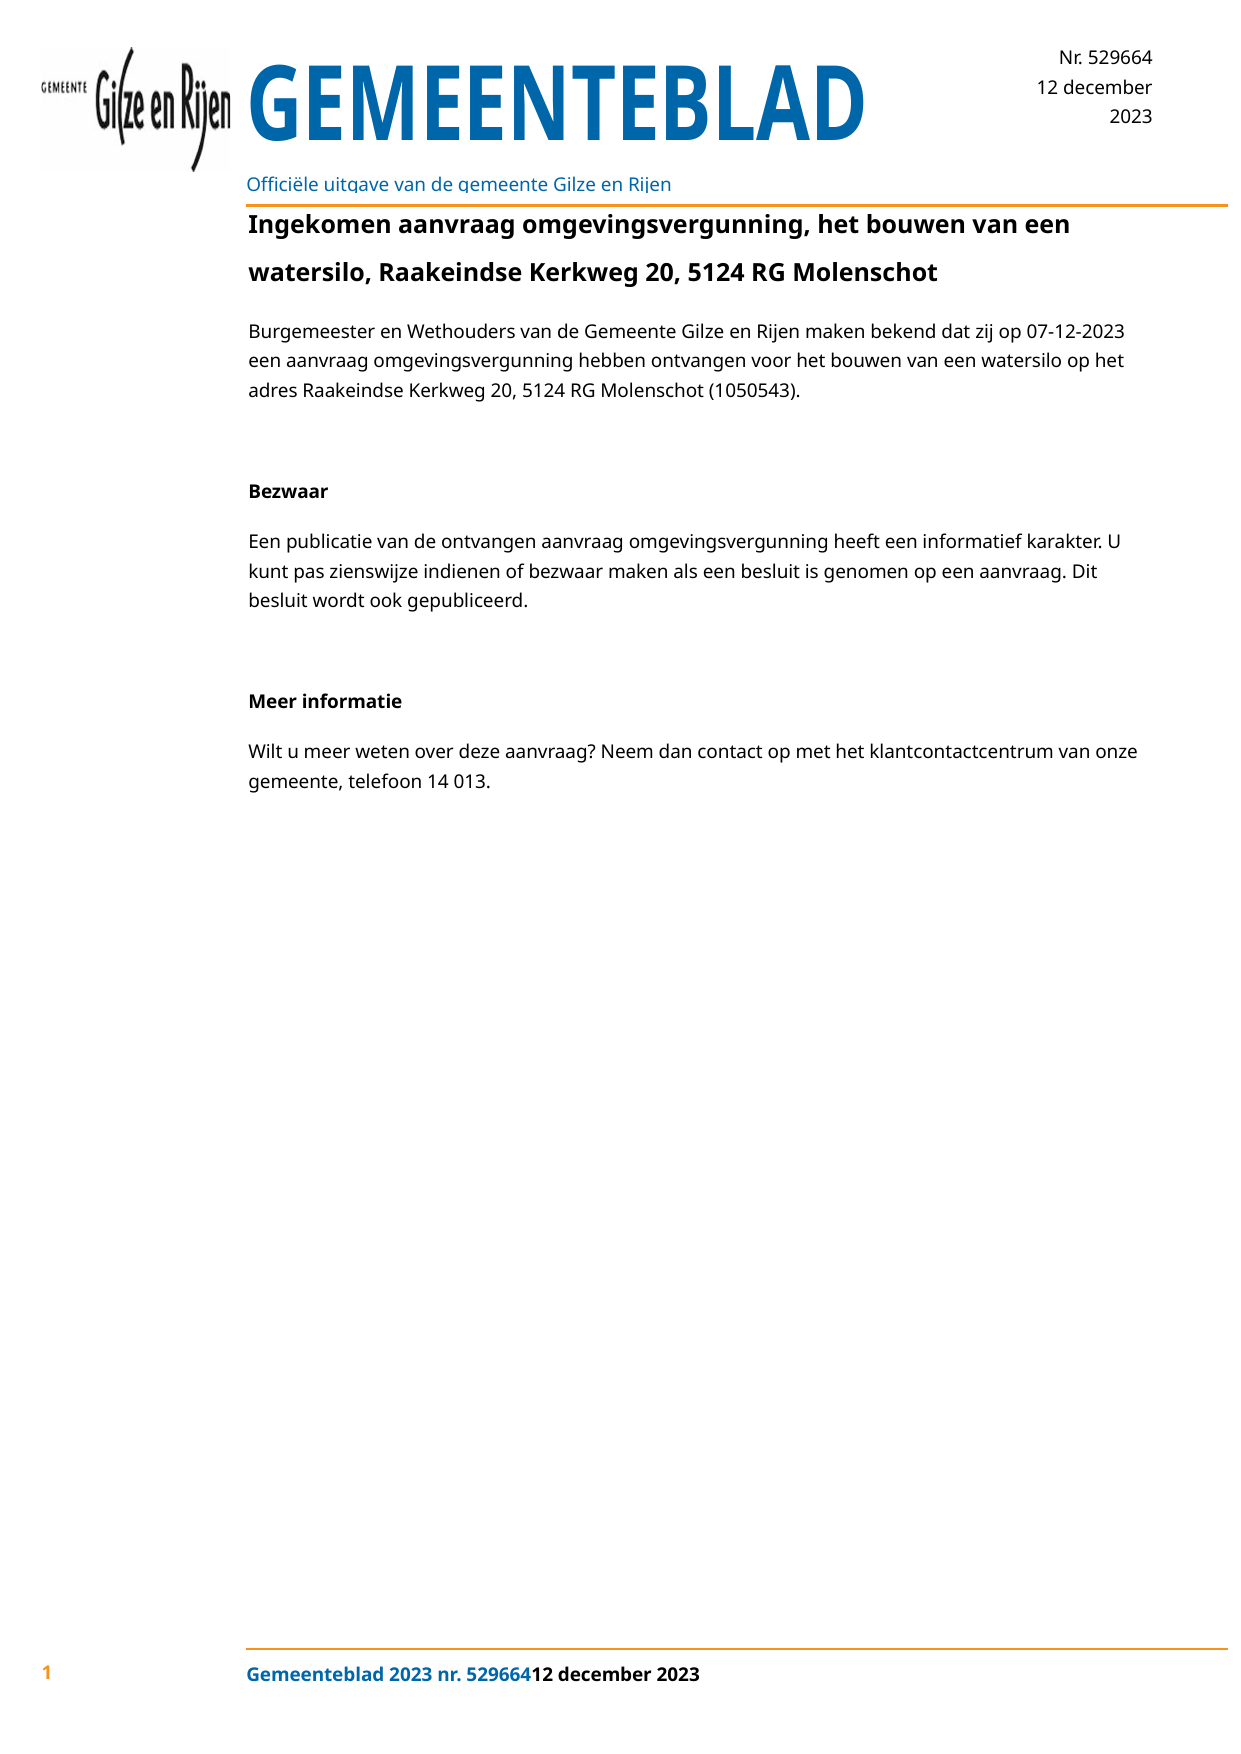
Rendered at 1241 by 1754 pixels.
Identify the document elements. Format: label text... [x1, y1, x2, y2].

text Een publicatie van de ontvangen aanvraag omgevingsvergunning heeft een informatief karakter. U kunt pas zienswijze indienen of bezwaar maken als een besluit is genomen op een aanvraag. Dit besluit wordt ook gepubliceerd. [248, 528, 1152, 613]
text Wilt u meer weten over deze aanvraag? Neem dan contact op met het klantcontactcentrum van onze gemeente, telefoon 14 013. [248, 739, 1152, 794]
picture [41, 47, 231, 172]
text Bezwaar [248, 478, 1152, 504]
text Burgemeester en Wethouders van de Gemeente Gilze en Rijen maken bekend dat zij op 07-12-2023 een aanvraag omgevingsvergunning hebben ontvangen voor het bouwen van een watersilo op het adres Raakeindse Kerkweg 20, 5124 RG Molenschot (1050543). [248, 318, 1152, 403]
text Ingekomen aanvraag omgevingsvergunning, het bouwen van een watersilo, Raakeindse Kerkweg 20, 5124 RG Molenschot [248, 207, 1152, 288]
text Meer informatie [248, 688, 1152, 714]
